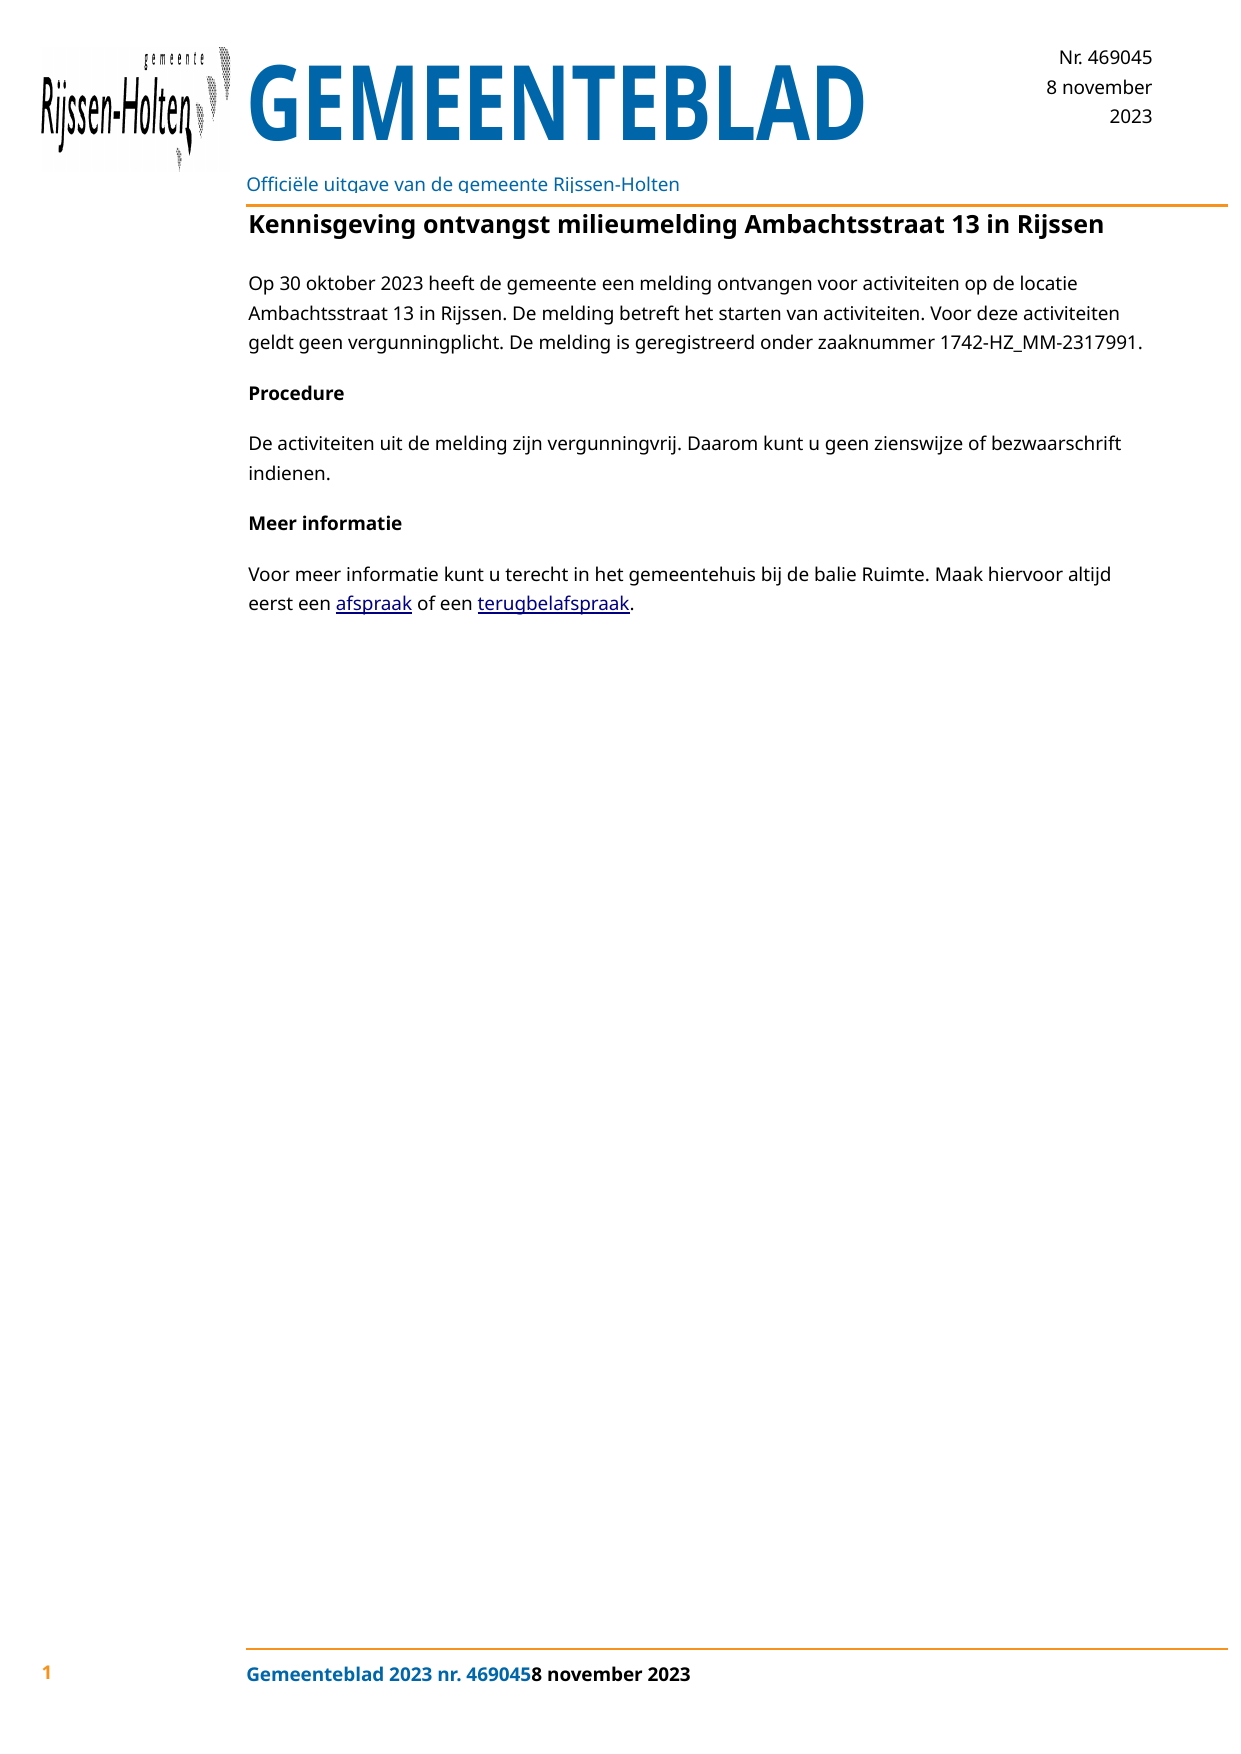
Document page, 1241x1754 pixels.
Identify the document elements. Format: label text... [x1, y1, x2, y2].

picture [41, 47, 231, 172]
text De activiteiten uit de melding zijn vergunningvrij. Daarom kunt u geen zienswijze of bezwaarschrift indienen. [248, 430, 1152, 486]
text Kennisgeving ontvangst milieumelding Ambachtsstraat 13 in Rijssen [248, 207, 1152, 241]
text Op 30 oktober 2023 heeft de gemeente een melding ontvangen voor activiteiten op de locatie Ambachtsstraat 13 in Rijssen. De melding betreft het starten van activiteiten. Voor deze activiteiten geldt geen vergunningplicht. De melding is geregistreerd onder zaaknummer 1742-HZ_MM-2317991. [248, 270, 1152, 355]
text Meer informatie [248, 510, 1152, 536]
text Procedure [248, 380, 1152, 406]
text Voor meer informatie kunt u terecht in het gemeentehuis bij de balie Ruimte. Maak hiervoor altijd eerst een afspraak of een terugbelafspraak. [248, 561, 1152, 616]
